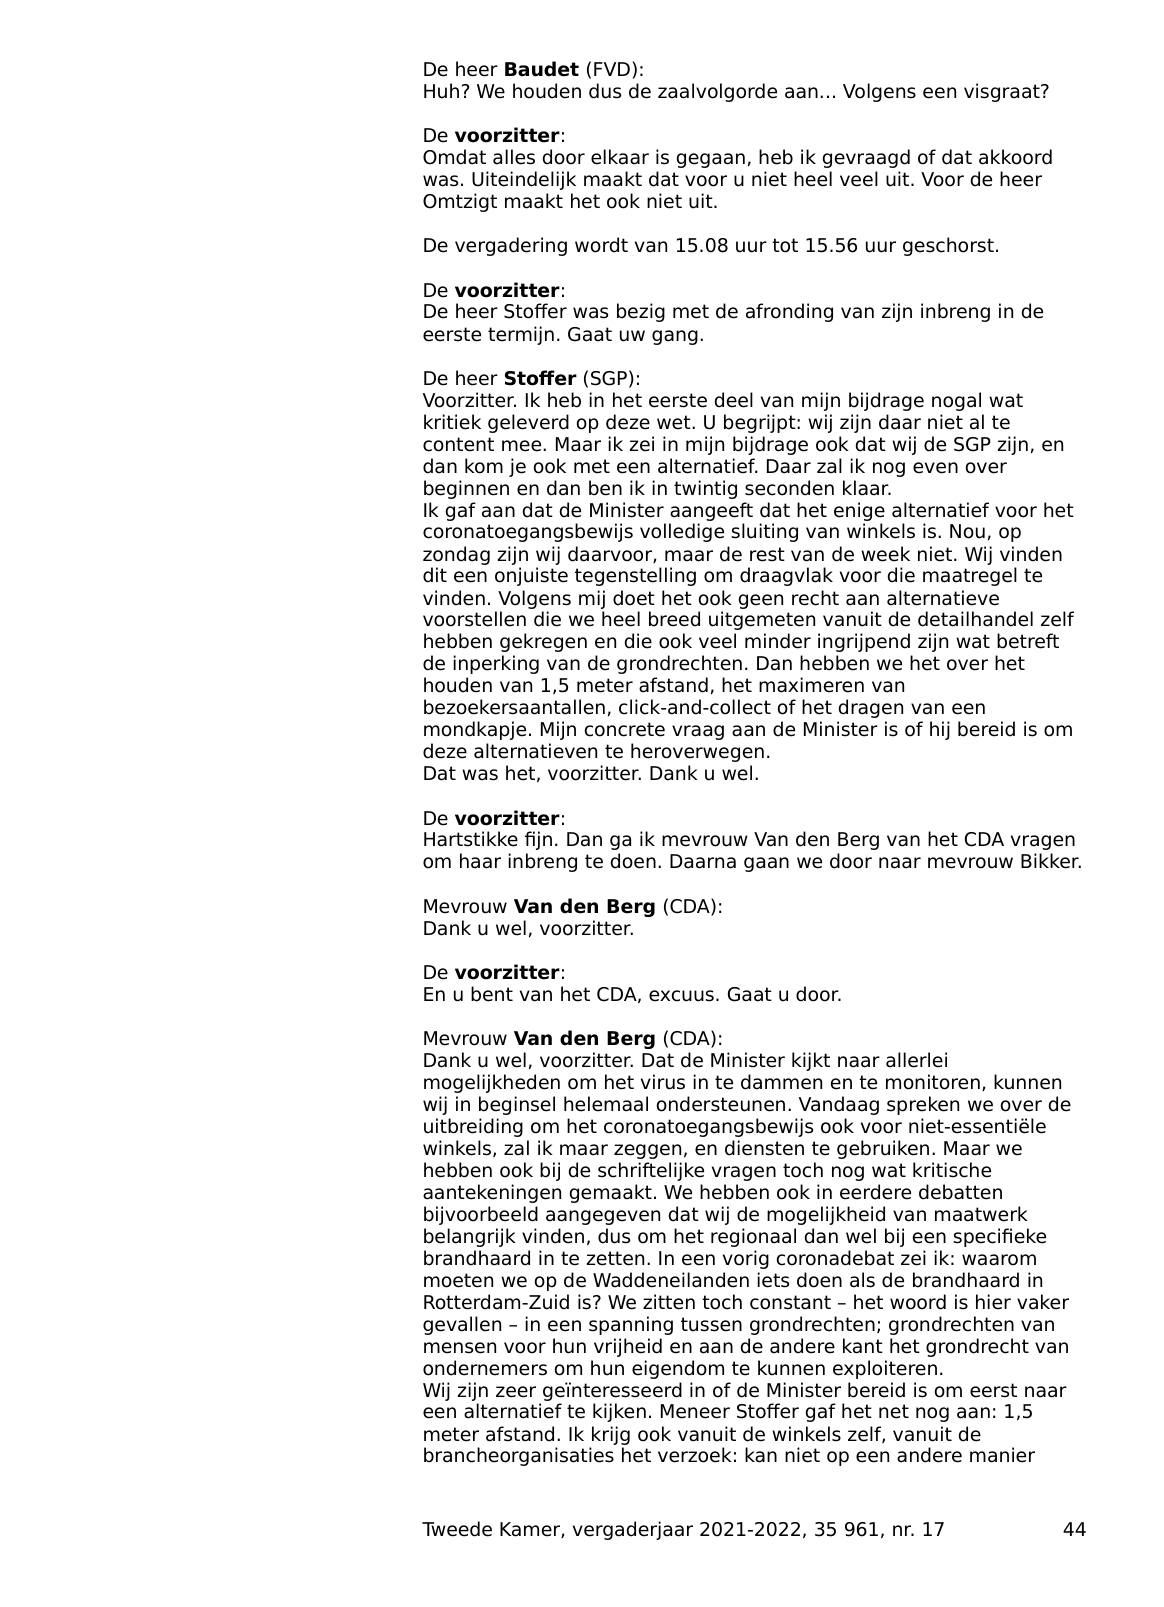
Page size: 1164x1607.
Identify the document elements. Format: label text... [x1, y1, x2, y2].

text De voorzitter: [422, 962, 1087, 984]
text De heer Stoffer (SGP): [422, 368, 1087, 389]
text Dank u wel, voorzitter. [422, 917, 1087, 939]
text Wij zijn zeer geïnteresseerd in of de Minister bereid is om eerst naar een alternatief te kijken. Meneer Stoffer gaf het net nog aan: 1,5 meter afstand. Ik krijg ook vanuit de winkels zelf, vanuit de brancheorganisaties het verzoek: kan niet op een andere manier [422, 1379, 1087, 1467]
text Mevrouw Van den Berg (CDA): [422, 896, 1087, 917]
text Omdat alles door elkaar is gegaan, heb ik gevraagd of dat akkoord was. Uiteindelijk maakt dat voor u niet heel veel uit. Voor de heer Omtzigt maakt het ook niet uit. [422, 147, 1087, 213]
text De voorzitter: [422, 279, 1087, 301]
text De heer Stoffer was bezig met de afronding van zijn inbreng in de eerste termijn. Gaat uw gang. [422, 301, 1087, 345]
text Mevrouw Van den Berg (CDA): [422, 1028, 1087, 1050]
text Dank u wel, voorzitter. Dat de Minister kijkt naar allerlei mogelijkheden om het virus in te dammen en te monitoren, kunnen wij in beginsel helemaal ondersteunen. Vandaag spreken we over de uitbreiding om het coronatoegangsbewijs ook voor niet-essentiële winkels, zal ik maar zeggen, en diensten te gebruiken. Maar we hebben ook bij de schriftelijke vragen toch nog wat kritische aantekeningen gemaakt. We hebben ook in eerdere debatten bijvoorbeeld aangegeven dat wij de mogelijkheid van maatwerk belangrijk vinden, dus om het regionaal dan wel bij een specifieke brandhaard in te zetten. In een vorig coronadebat zei ik: waarom moeten we op de Waddeneilanden iets doen als de brandhaard in Rotterdam-Zuid is? We zitten toch constant – het woord is hier vaker gevallen – in een spanning tussen grondrechten; grondrechten van mensen voor hun vrijheid en aan de andere kant het grondrecht van ondernemers om hun eigendom te kunnen exploiteren. [422, 1050, 1087, 1379]
text De voorzitter: [422, 125, 1087, 147]
text En u bent van het CDA, excuus. Gaat u door. [422, 984, 1087, 1006]
text Huh? We houden dus de zaalvolgorde aan... Volgens een visgraat? [422, 81, 1087, 103]
text De vergadering wordt van 15.08 uur tot 15.56 uur geschorst. [422, 235, 1087, 257]
text Hartstikke fijn. Dan ga ik mevrouw Van den Berg van het CDA vragen om haar inbreng te doen. Daarna gaan we door naar mevrouw Bikker. [422, 829, 1087, 873]
text De heer Baudet (FVD): [422, 59, 1087, 81]
text De voorzitter: [422, 807, 1087, 829]
text Voorzitter. Ik heb in het eerste deel van mijn bijdrage nogal wat kritiek geleverd op deze wet. U begrijpt: wij zijn daar niet al te content mee. Maar ik zei in mijn bijdrage ook dat wij de SGP zijn, en dan kom je ook met een alternatief. Daar zal ik nog even over beginnen en dan ben ik in twintig seconden klaar. [422, 389, 1087, 499]
text Dat was het, voorzitter. Dank u wel. [422, 763, 1087, 785]
text Ik gaf aan dat de Minister aangeeft dat het enige alternatief voor het coronatoegangsbewijs volledige sluiting van winkels is. Nou, op zondag zijn wij daarvoor, maar de rest van de week niet. Wij vinden dit een onjuiste tegenstelling om draagvlak voor die maatregel te vinden. Volgens mij doet het ook geen recht aan alternatieve voorstellen die we heel breed uitgemeten vanuit de detailhandel zelf hebben gekregen en die ook veel minder ingrijpend zijn wat betreft de inperking van de grondrechten. Dan hebben we het over het houden van 1,5 meter afstand, het maximeren van bezoekersaantallen, click-and-collect of het dragen van een mondkapje. Mijn concrete vraag aan de Minister is of hij bereid is om deze alternatieven te heroverwegen. [422, 499, 1087, 763]
